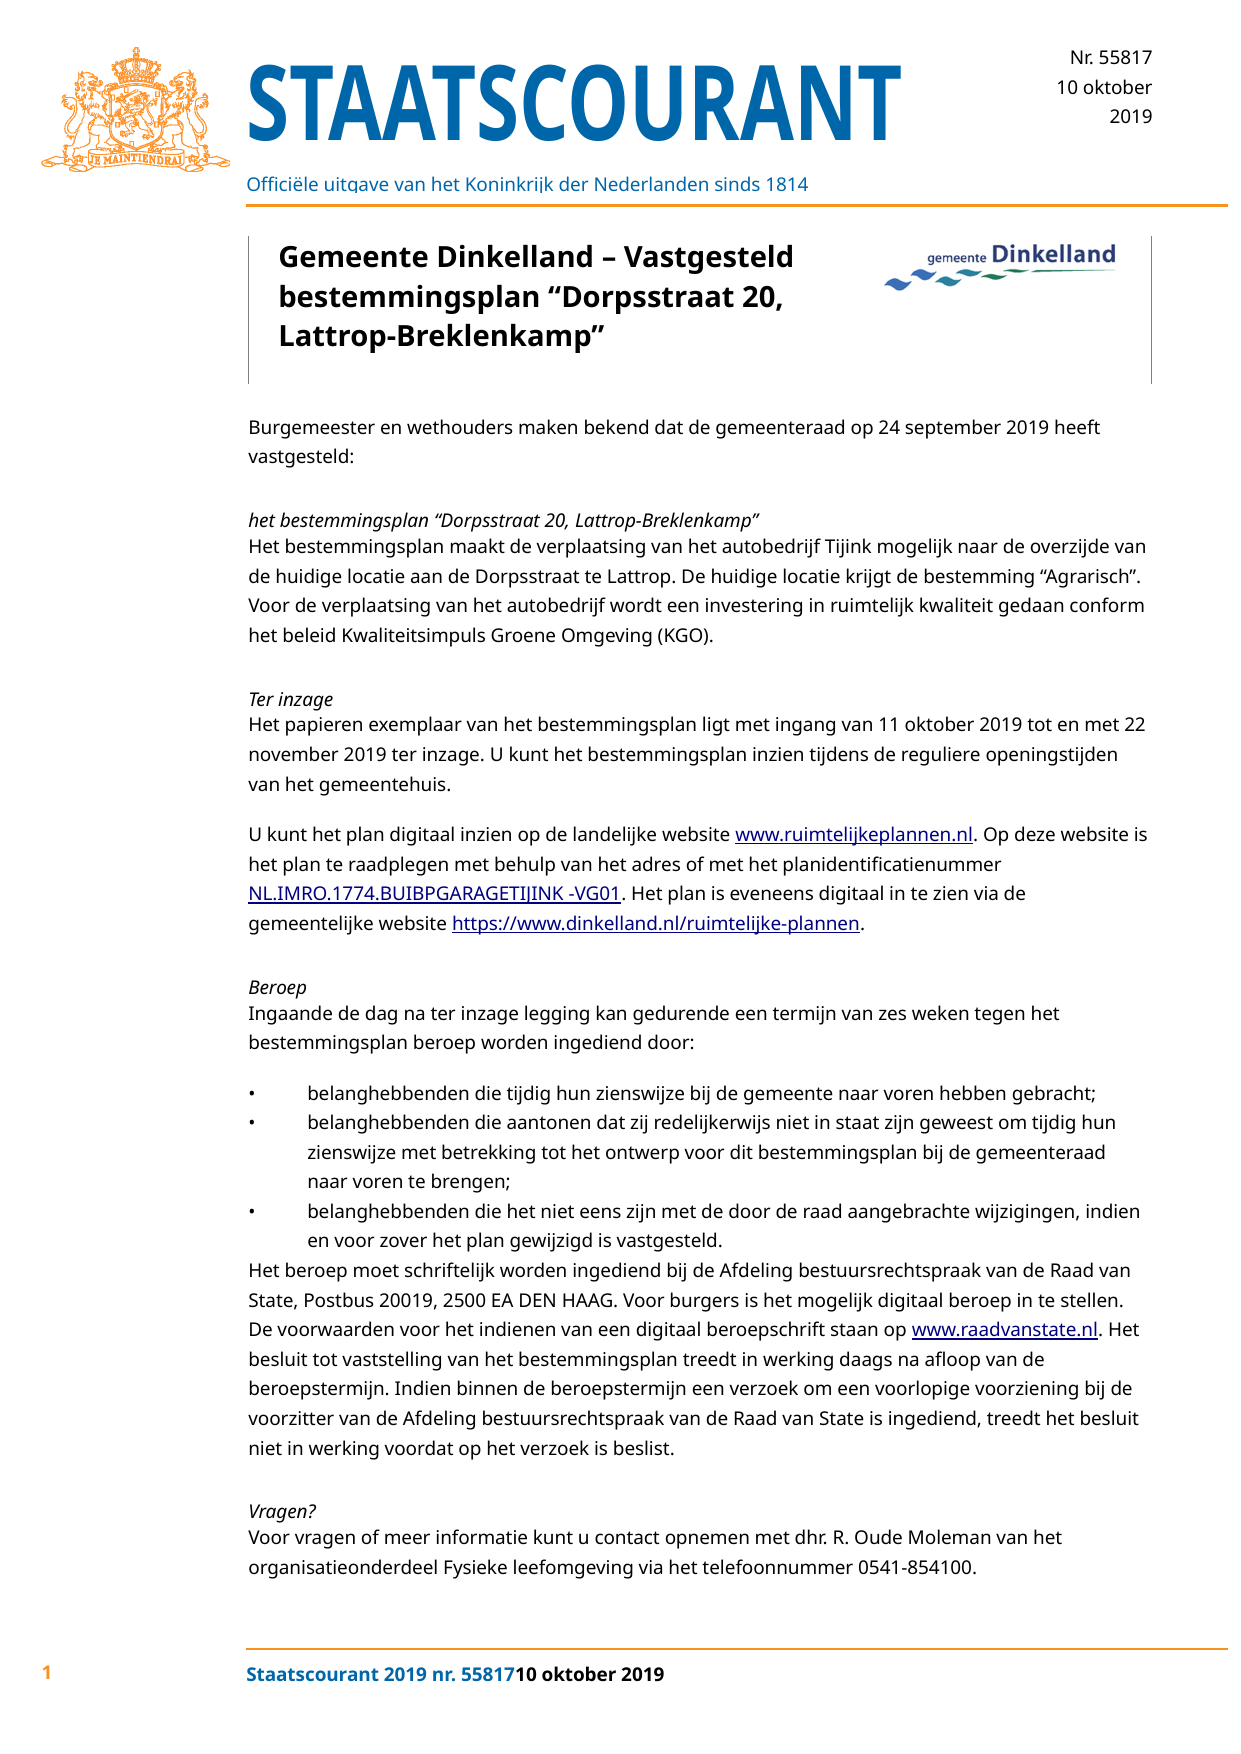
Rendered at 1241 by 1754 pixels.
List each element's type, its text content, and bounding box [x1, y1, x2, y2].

picture [882, 236, 1119, 296]
table_header Gemeente Dinkelland – Vastgesteld bestemmingsplan “Dorpsstraat 20, Lattrop-Breklenkamp” [249, 236, 850, 384]
picture [41, 47, 231, 172]
text Vragen? [248, 1499, 1152, 1524]
table_header [850, 236, 1151, 384]
list belanghebbenden die aantonen dat zij redelijkerwijs niet in staat zijn geweest om tijdig hun zienswijze met betrekking tot het ontwerp voor dit bestemmingsplan bij de gemeenteraad naar voren te brengen; [248, 1109, 1152, 1194]
text U kunt het plan digitaal inzien op de landelijke website www.ruimtelijkeplannen.nl. Op deze website is het plan te raadplegen met behulp van het adres of met het planidentificatienummer NL.IMRO.1774.BUIBPGARAGETIJINK -VG01. Het plan is eveneens digitaal in te zien via de gemeentelijke website https://www.dinkelland.nl/ruimtelijke-plannen. [248, 821, 1152, 936]
list belanghebbenden die het niet eens zijn met de door de raad aangebrachte wijzigingen, indien en voor zover het plan gewijzigd is vastgesteld. [248, 1198, 1152, 1253]
text Burgemeester en wethouders maken bekend dat de gemeenteraad op 24 september 2019 heeft vastgesteld: [248, 414, 1152, 469]
text Ingaande de dag na ter inzage legging kan gedurende een termijn van zes weken tegen het bestemmingsplan beroep worden ingediend door: [248, 1000, 1152, 1055]
text Ter inzage [248, 686, 1152, 712]
text Het bestemmingsplan maakt de verplaatsing van het autobedrijf Tijink mogelijk naar de overzijde van de huidige locatie aan de Dorpsstraat te Lattrop. De huidige locatie krijgt de bestemming “Agrarisch”. Voor de verplaatsing van het autobedrijf wordt een investering in ruimtelijk kwaliteit gedaan conform het beleid Kwaliteitsimpuls Groene Omgeving (KGO). [248, 533, 1152, 648]
list belanghebbenden die tijdig hun zienswijze bij de gemeente naar voren hebben gebracht; [248, 1080, 1152, 1105]
text Het papieren exemplaar van het bestemmingsplan ligt met ingang van 11 oktober 2019 tot en met 22 november 2019 ter inzage. U kunt het bestemmingsplan inzien tijdens de reguliere openingstijden van het gemeentehuis. [248, 712, 1152, 797]
text Het beroep moet schriftelijk worden ingediend bij de Afdeling bestuursrechtspraak van de Raad van State, Postbus 20019, 2500 EA DEN HAAG. Voor burgers is het mogelijk digitaal beroep in te stellen. De voorwaarden voor het indienen van een digitaal beroepschrift staan op www.raadvanstate.nl. Het besluit tot vaststelling van het bestemmingsplan treedt in werking daags na afloop van de beroepstermijn. Indien binnen de beroepstermijn een verzoek om een voorlopige voorziening bij de voorzitter van de Afdeling bestuursrechtspraak van de Raad van State is ingediend, treedt het besluit niet in werking voordat op het verzoek is beslist. [248, 1257, 1152, 1460]
text Beroep [248, 974, 1152, 1000]
text Voor vragen of meer informatie kunt u contact opnemen met dhr. R. Oude Moleman van het organisatieonderdeel Fysieke leefomgeving via het telefoonnummer 0541-854100. [248, 1524, 1152, 1580]
text het bestemmingsplan “Dorpsstraat 20, Lattrop-Breklenkamp” [248, 507, 1152, 533]
